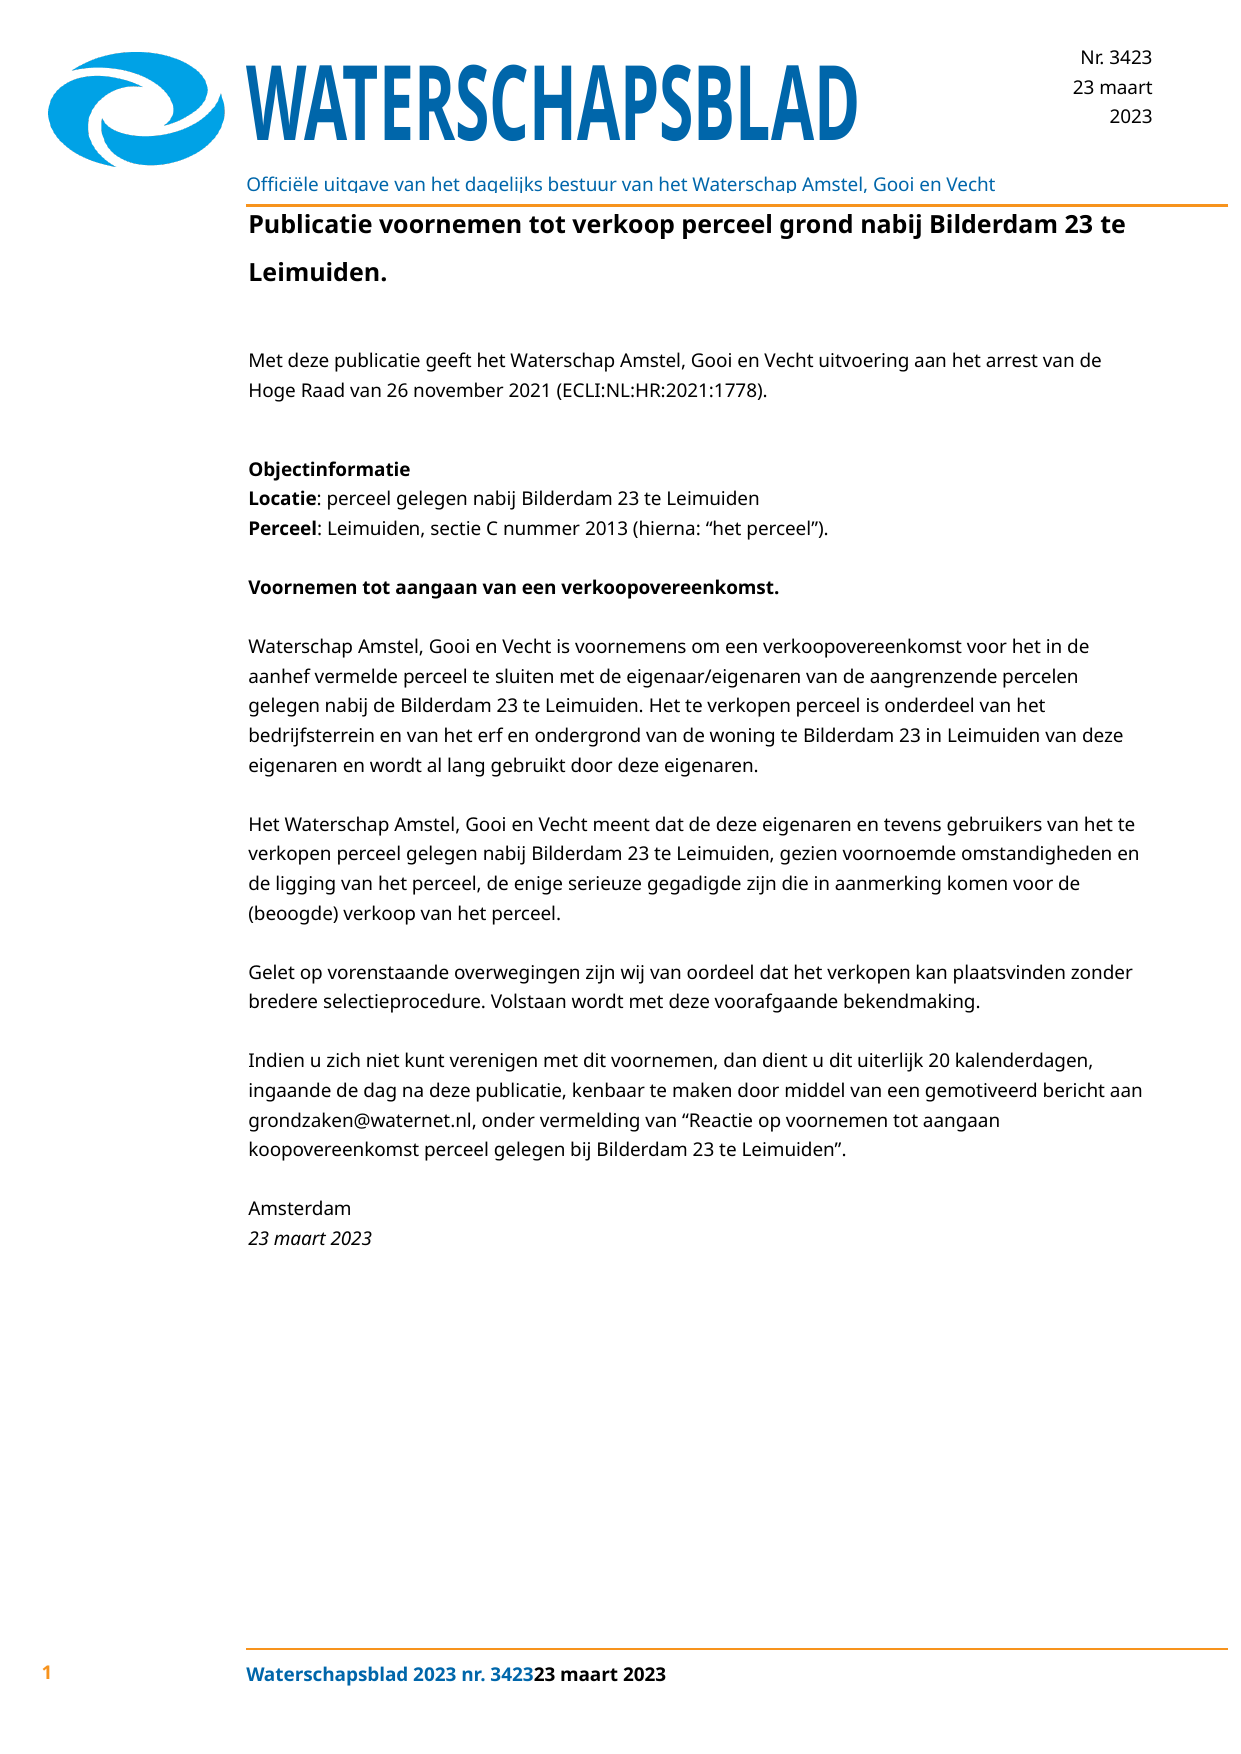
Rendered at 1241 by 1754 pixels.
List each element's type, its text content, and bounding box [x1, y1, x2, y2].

text 23 maart 2023 [248, 1225, 1152, 1251]
text Waterschap Amstel, Gooi en Vecht is voornemens om een verkoopovereenkomst voor het in de aanhef vermelde perceel te sluiten met de eigenaar/eigenaren van de aangrenzende percelen gelegen nabij de Bilderdam 23 te Leimuiden. Het te verkopen perceel is onderdeel van het bedrijfsterrein en van het erf en ondergrond van de woning te Bilderdam 23 in Leimuiden van deze eigenaren en wordt al lang gebruikt door deze eigenaren. [248, 633, 1152, 777]
text Indien u zich niet kunt verenigen met dit voornemen, dan dient u dit uiterlijk 20 kalenderdagen, ingaande de dag na deze publicatie, kenbaar te maken door middel van een gemotiveerd bericht aan grondzaken@waternet.nl, onder vermelding van “Reactie op voornemen tot aangaan koopovereenkomst perceel gelegen bij Bilderdam 23 te Leimuiden”. [248, 1048, 1152, 1162]
text Het Waterschap Amstel, Gooi en Vecht meent dat de deze eigenaren en tevens gebruikers van het te verkopen perceel gelegen nabij Bilderdam 23 te Leimuiden, gezien voornoemde omstandigheden en de ligging van het perceel, de enige serieuze gegadigde zijn die in aanmerking komen voor de (beoogde) verkoop van het perceel. [248, 811, 1152, 925]
text Met deze publicatie geeft het Waterschap Amstel, Gooi en Vecht uitvoering aan het arrest van de Hoge Raad van 26 november 2021 (ECLI:NL:HR:2021:1778). [248, 347, 1152, 403]
picture [41, 47, 231, 172]
text Gelet op vorenstaande overwegingen zijn wij van oordeel dat het verkopen kan plaatsvinden zonder bredere selectieprocedure. Volstaan wordt met deze voorafgaande bekendmaking. [248, 959, 1152, 1014]
text Locatie: perceel gelegen nabij Bilderdam 23 te Leimuiden [248, 486, 1152, 511]
text Voornemen tot aangaan van een verkoopovereenkomst. [248, 574, 1152, 600]
text Objectinformatie [248, 456, 1152, 482]
text Perceel: Leimuiden, sectie C nummer 2013 (hierna: “het perceel”). [248, 515, 1152, 541]
text Publicatie voornemen tot verkoop perceel grond nabij Bilderdam 23 te Leimuiden. [248, 207, 1152, 288]
text Amsterdam [248, 1196, 1152, 1221]
